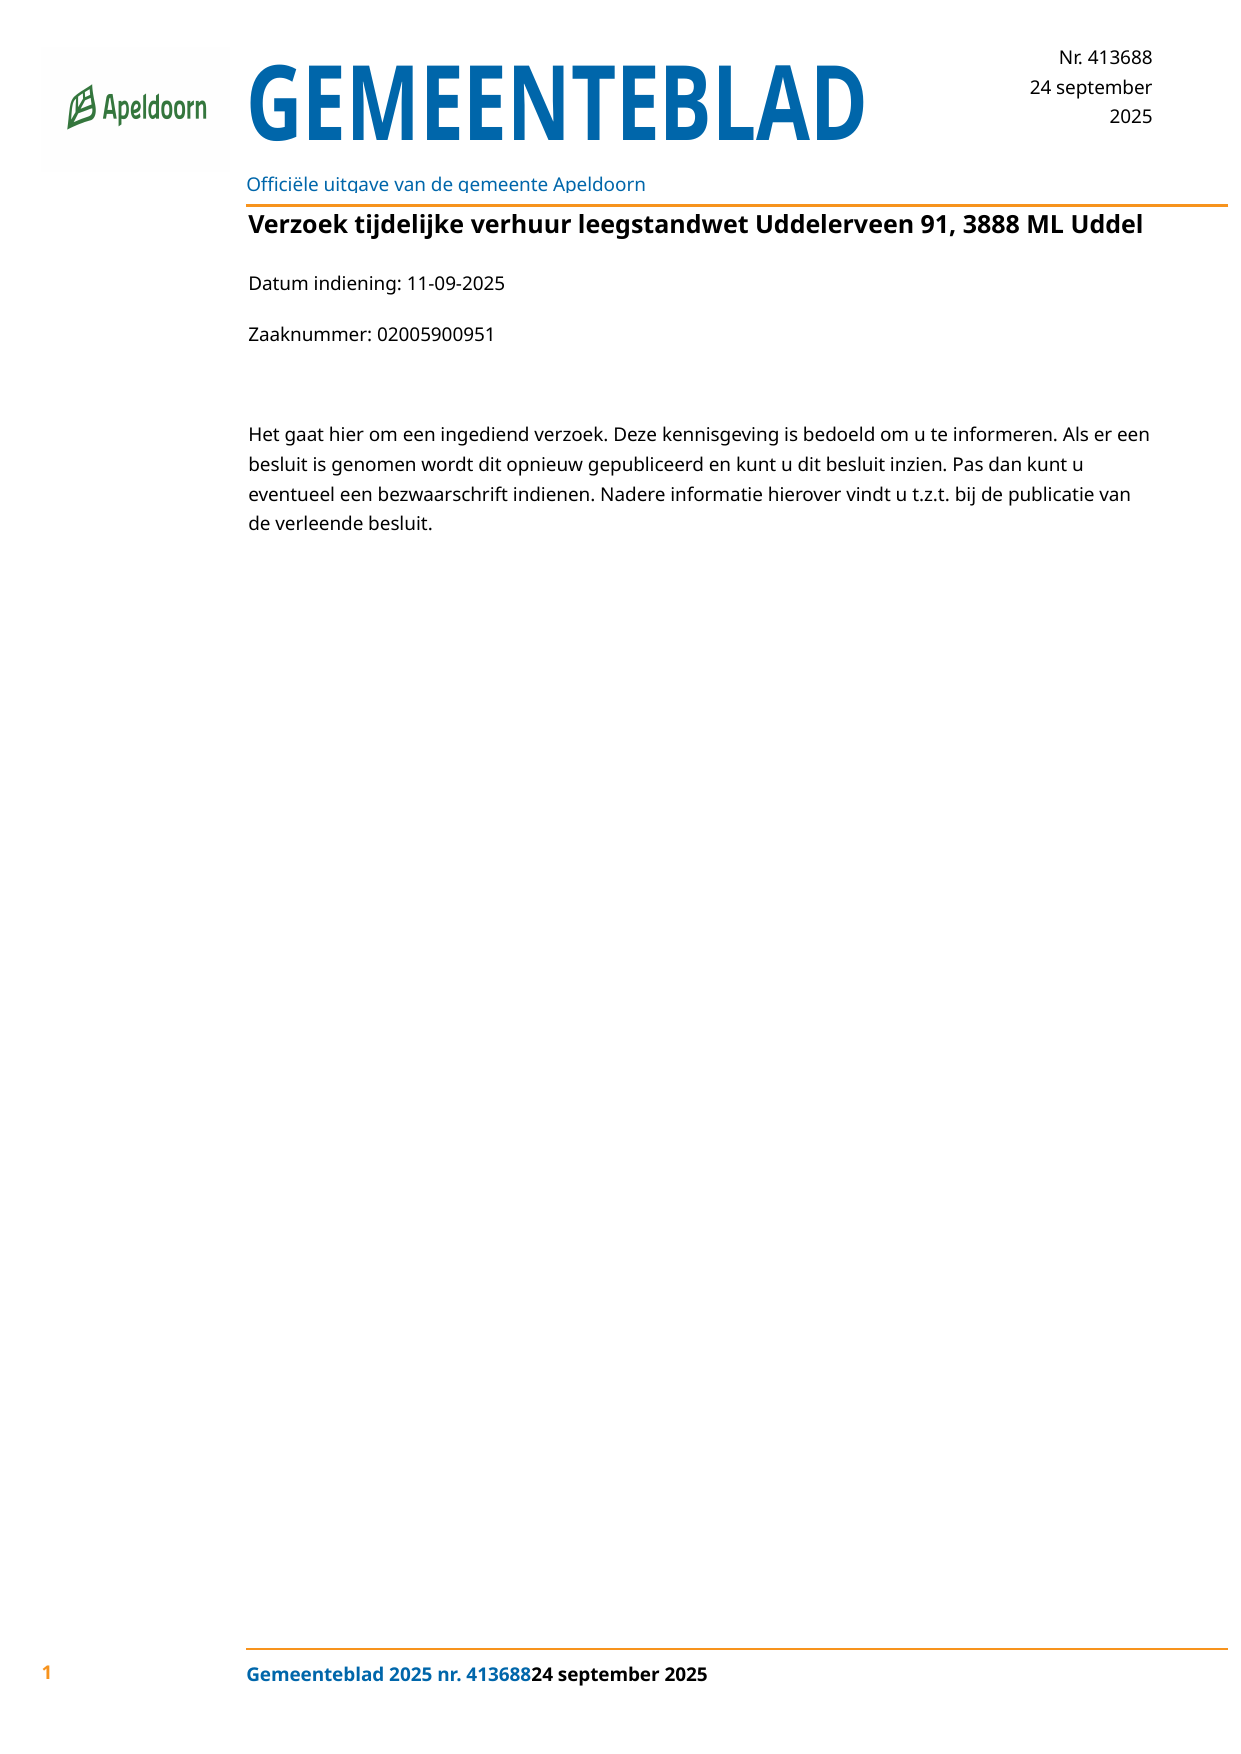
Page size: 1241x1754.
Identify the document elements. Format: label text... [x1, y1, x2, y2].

picture [41, 47, 231, 172]
text Zaaknummer: 02005900951 [248, 321, 1152, 346]
text Verzoek tijdelijke verhuur leegstandwet Uddelerveen 91, 3888 ML Uddel [248, 207, 1152, 241]
text Het gaat hier om een ingediend verzoek. Deze kennisgeving is bedoeld om u te informeren. Als er een besluit is genomen wordt dit opnieuw gepubliceerd en kunt u dit besluit inzien. Pas dan kunt u eventueel een bezwaarschrift indienen. Nadere informatie hierover vindt u t.z.t. bij de publicatie van de verleende besluit. [248, 422, 1152, 536]
text Datum indiening: 11-09-2025 [248, 270, 1152, 296]
